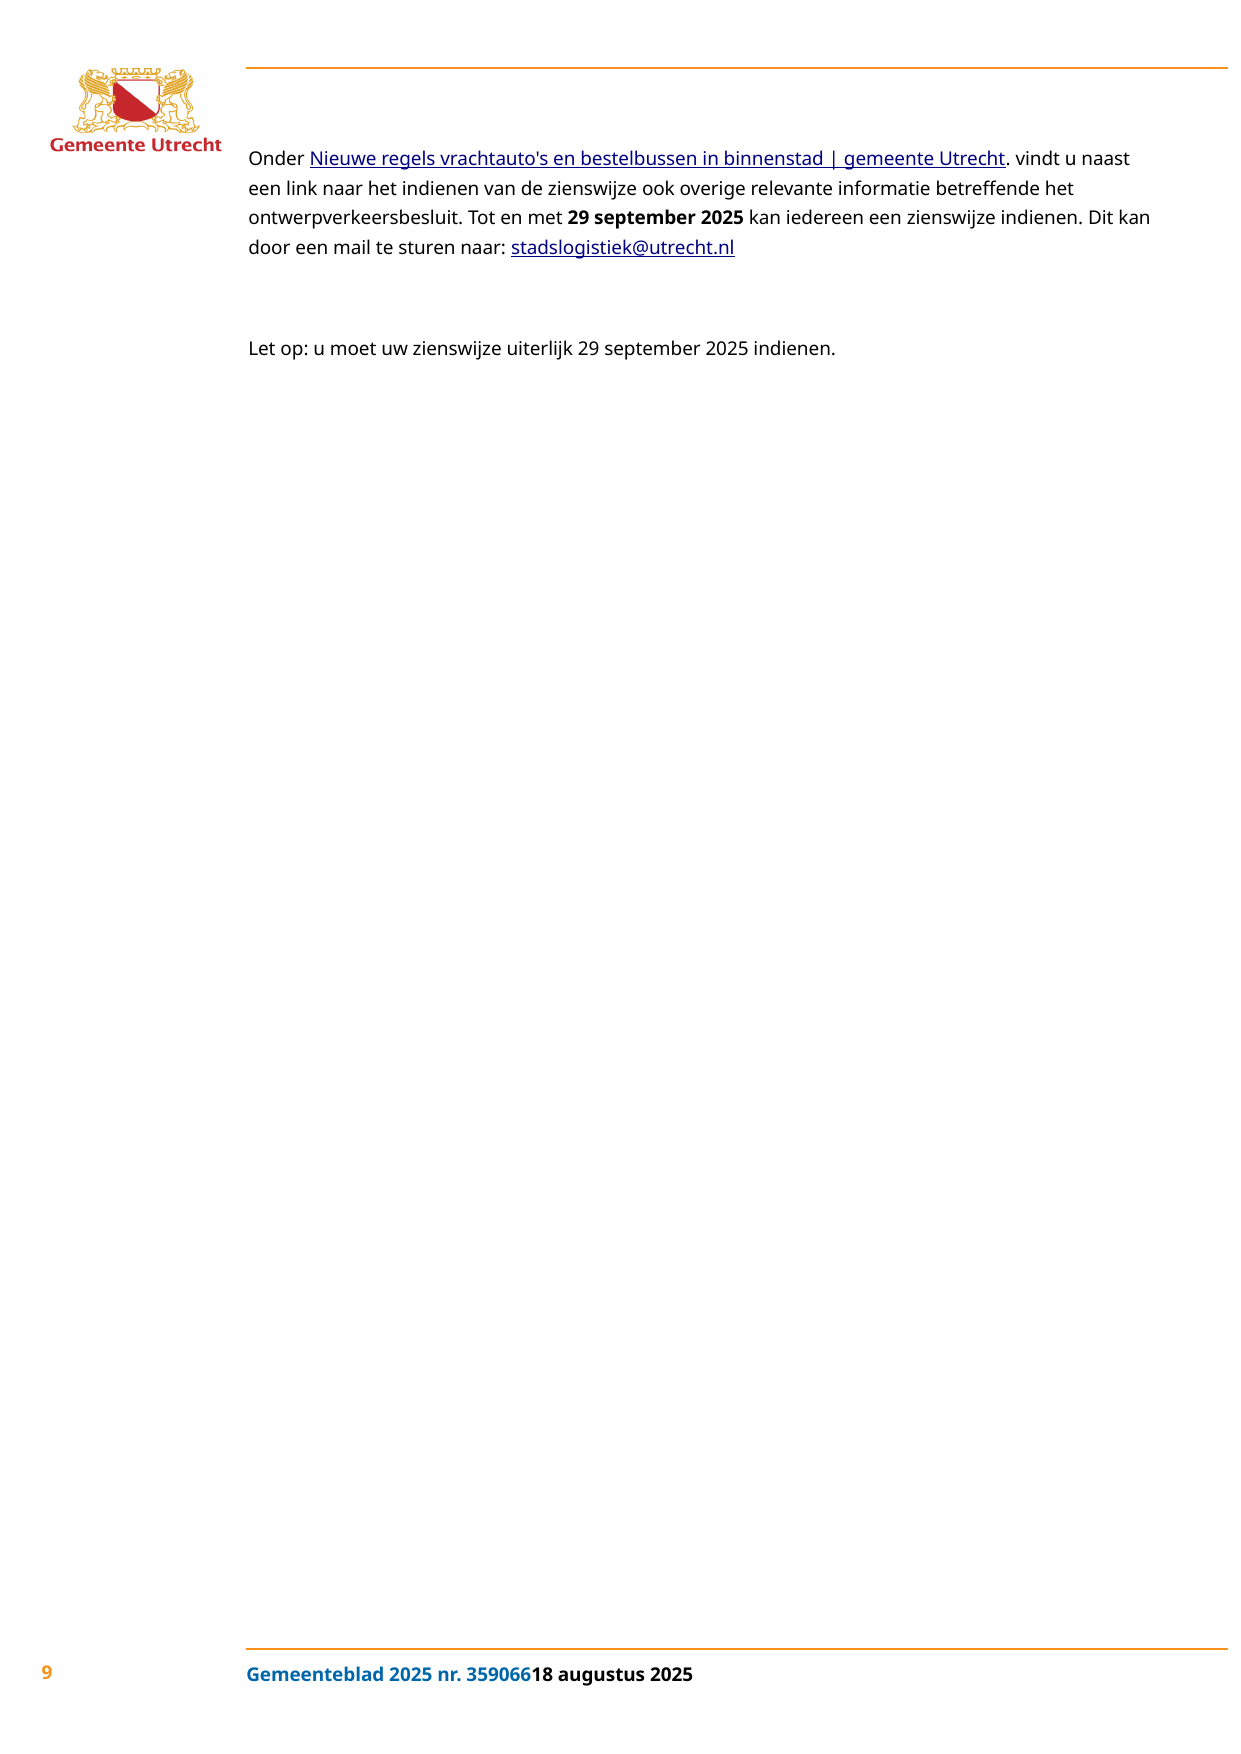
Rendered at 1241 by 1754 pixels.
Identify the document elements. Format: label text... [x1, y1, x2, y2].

text Onder Nieuwe regels vrachtauto's en bestelbussen in binnenstad | gemeente Utrecht. vindt u naast een link naar het indienen van de zienswijze ook overige relevante informatie betreffende het ontwerpverkeersbesluit. Tot en met 29 september 2025 kan iedereen een zienswijze indienen. Dit kan door een mail te sturen naar: stadslogistiek@utrecht.nl [248, 145, 1152, 260]
text Let op: u moet uw zienswijze uiterlijk 29 september 2025 indienen. [248, 335, 1152, 361]
picture [41, 47, 231, 172]
